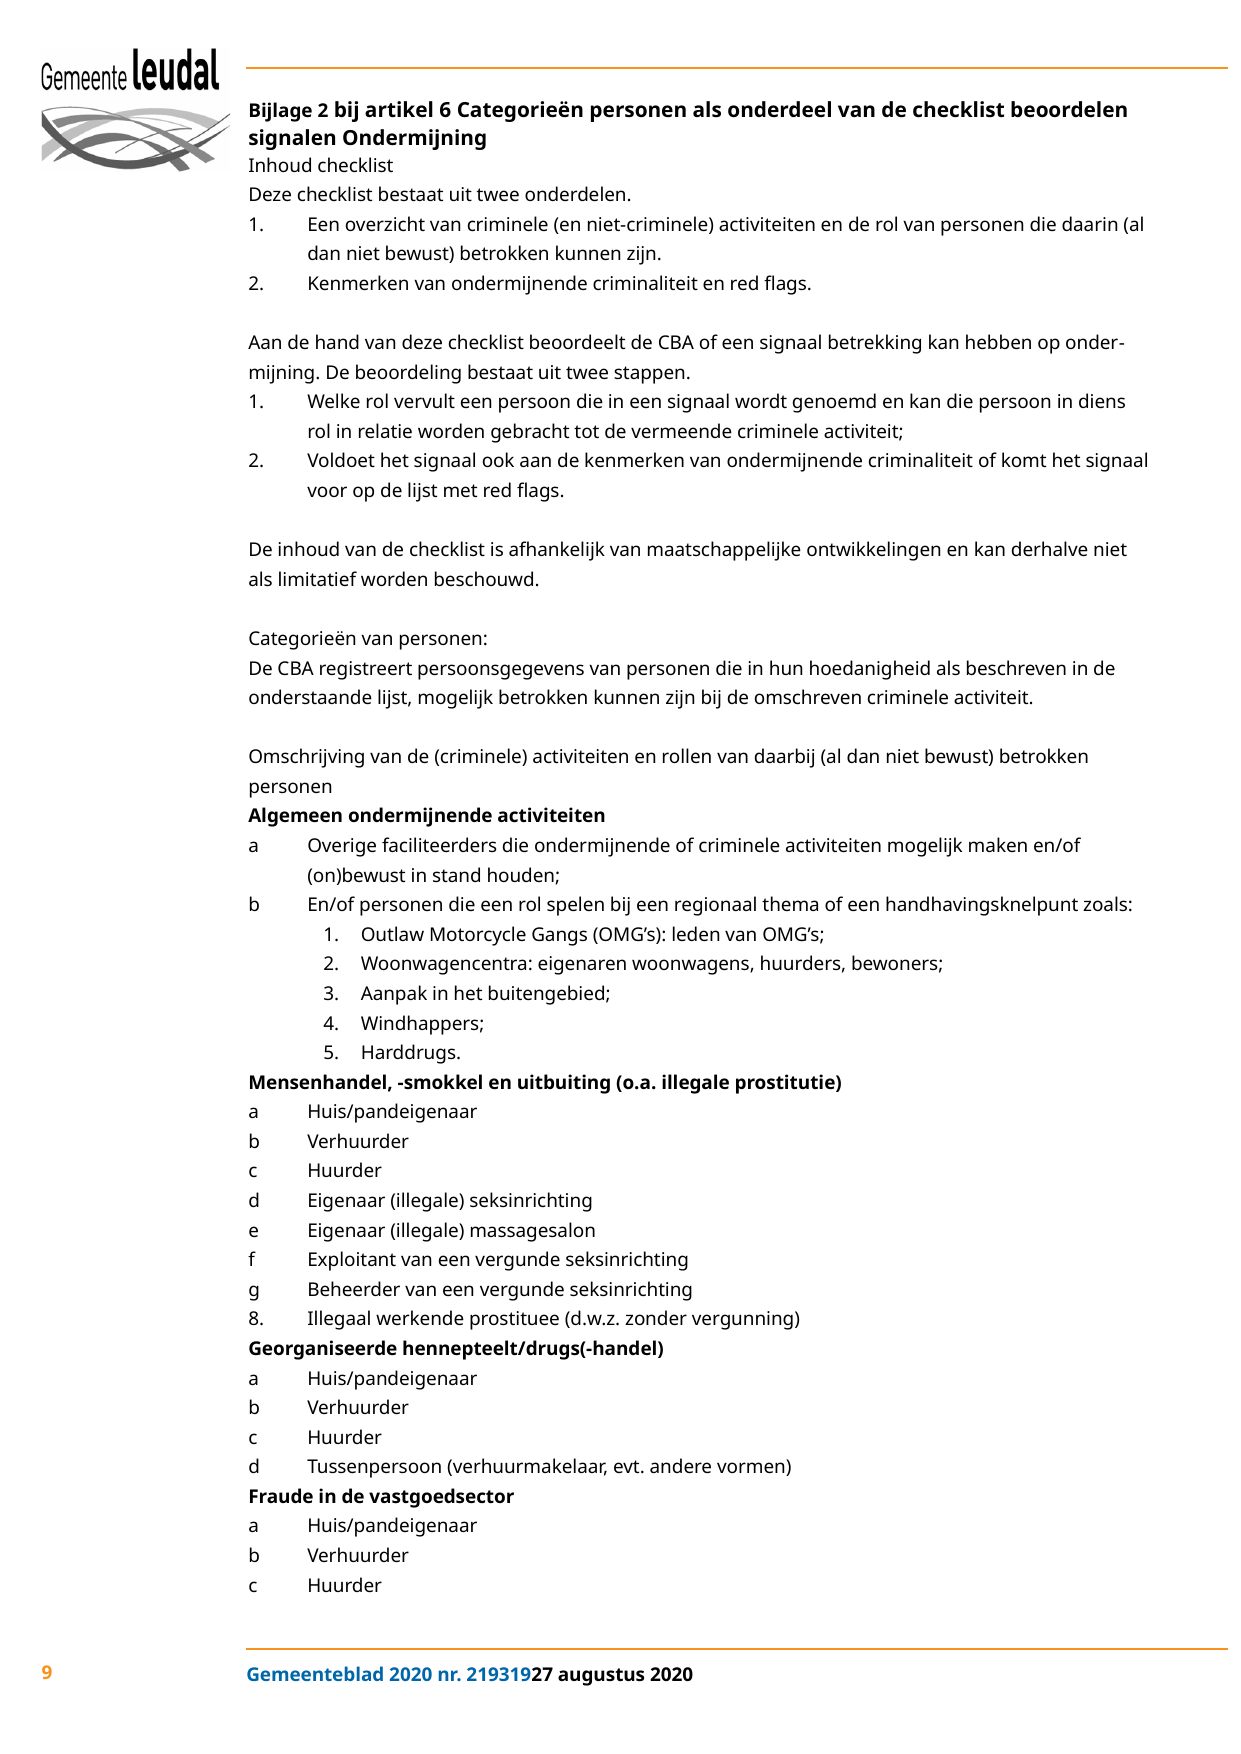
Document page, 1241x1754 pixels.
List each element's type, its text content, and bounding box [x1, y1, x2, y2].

list Windhappers; [323, 1010, 1152, 1035]
text Omschrijving van de (criminele) activiteiten en rollen van daarbij (al dan niet bewust) betrokken personen [248, 743, 1152, 799]
list Outlaw Motorcycle Gangs (OMG’s): leden van OMG’s; [323, 921, 1152, 947]
text Aan de hand van deze checklist beoordeelt de CBA of een signaal betrekking kan hebben op onder­mijning. De beoordeling bestaat uit twee stappen. [248, 329, 1152, 384]
text Fraude in de vastgoedsector [248, 1483, 1152, 1509]
text Georganiseerde hennepteelt/drugs(-handel) [248, 1335, 1152, 1361]
list Een overzicht van criminele (en niet-criminele) activiteiten en de rol van personen die daarin (al dan niet bewust) betrokken kunnen zijn. [248, 211, 1152, 266]
list Exploitant van een vergunde seksinrichting [248, 1246, 1152, 1272]
text Mensenhandel, -smokkel en uitbuiting (o.a. illegale prostitutie) [248, 1069, 1152, 1094]
list Beheerder van een vergunde seksinrichting [248, 1276, 1152, 1302]
list Voldoet het signaal ook aan de kenmerken van ondermijnende criminaliteit of komt het signaal voor op de lijst met red flags. [248, 448, 1152, 503]
text De inhoud van de checklist is afhankelijk van maatschappelijke ontwikkelingen en kan derhalve niet als limitatief worden beschouwd. [248, 536, 1152, 592]
list Huis/pandeigenaar [248, 1513, 1152, 1538]
list Overige faciliteerders die ondermijnende of criminele activiteiten mogelijk maken en/of (on)bewust in stand houden; [248, 832, 1152, 887]
list Verhuurder [248, 1394, 1152, 1420]
list Verhuurder [248, 1128, 1152, 1154]
picture [41, 47, 231, 172]
text Algemeen ondermijnende activiteiten [248, 803, 1152, 828]
list Verhuurder [248, 1542, 1152, 1568]
text Deze checklist bestaat uit twee onderdelen. [248, 181, 1152, 207]
list En/of personen die een rol spelen bij een regionaal thema of een handhavingsknelpunt zoals: [248, 891, 1152, 917]
list Kenmerken van ondermijnende criminaliteit en red flags. [248, 270, 1152, 296]
list Huurder [248, 1158, 1152, 1183]
list Aanpak in het buitengebied; [323, 980, 1152, 1006]
list Harddrugs. [323, 1039, 1152, 1065]
list Welke rol vervult een persoon die in een signaal wordt genoemd en kan die persoon in diens rol in relatie worden gebracht tot de vermeende criminele activiteit; [248, 388, 1152, 444]
list Huis/pandeigenaar [248, 1365, 1152, 1390]
list Huis/pandeigenaar [248, 1098, 1152, 1124]
list Tussenpersoon (verhuurmakelaar, evt. andere vormen) [248, 1453, 1152, 1479]
text Categorieën van personen: [248, 625, 1152, 651]
list Huurder [248, 1424, 1152, 1449]
list Eigenaar (illegale) massagesalon [248, 1217, 1152, 1242]
list Woonwagencentra: eigenaren woonwagens, huurders, bewoners; [323, 951, 1152, 976]
text Bijlage 2 bij artikel 6 Categorieën personen als onderdeel van de checklist beoordelen signalen Ondermijning [248, 95, 1152, 152]
list Eigenaar (illegale) seksinrichting [248, 1187, 1152, 1213]
text Inhoud checklist [248, 152, 1152, 177]
text De CBA registreert persoonsgegevens van personen die in hun hoedanigheid als beschreven in de onderstaande lijst, mogelijk betrokken kunnen zijn bij de omschreven criminele activiteit. [248, 655, 1152, 710]
list Illegaal werkende prostituee (d.w.z. zonder vergunning) [248, 1306, 1152, 1331]
list Huurder [248, 1572, 1152, 1597]
